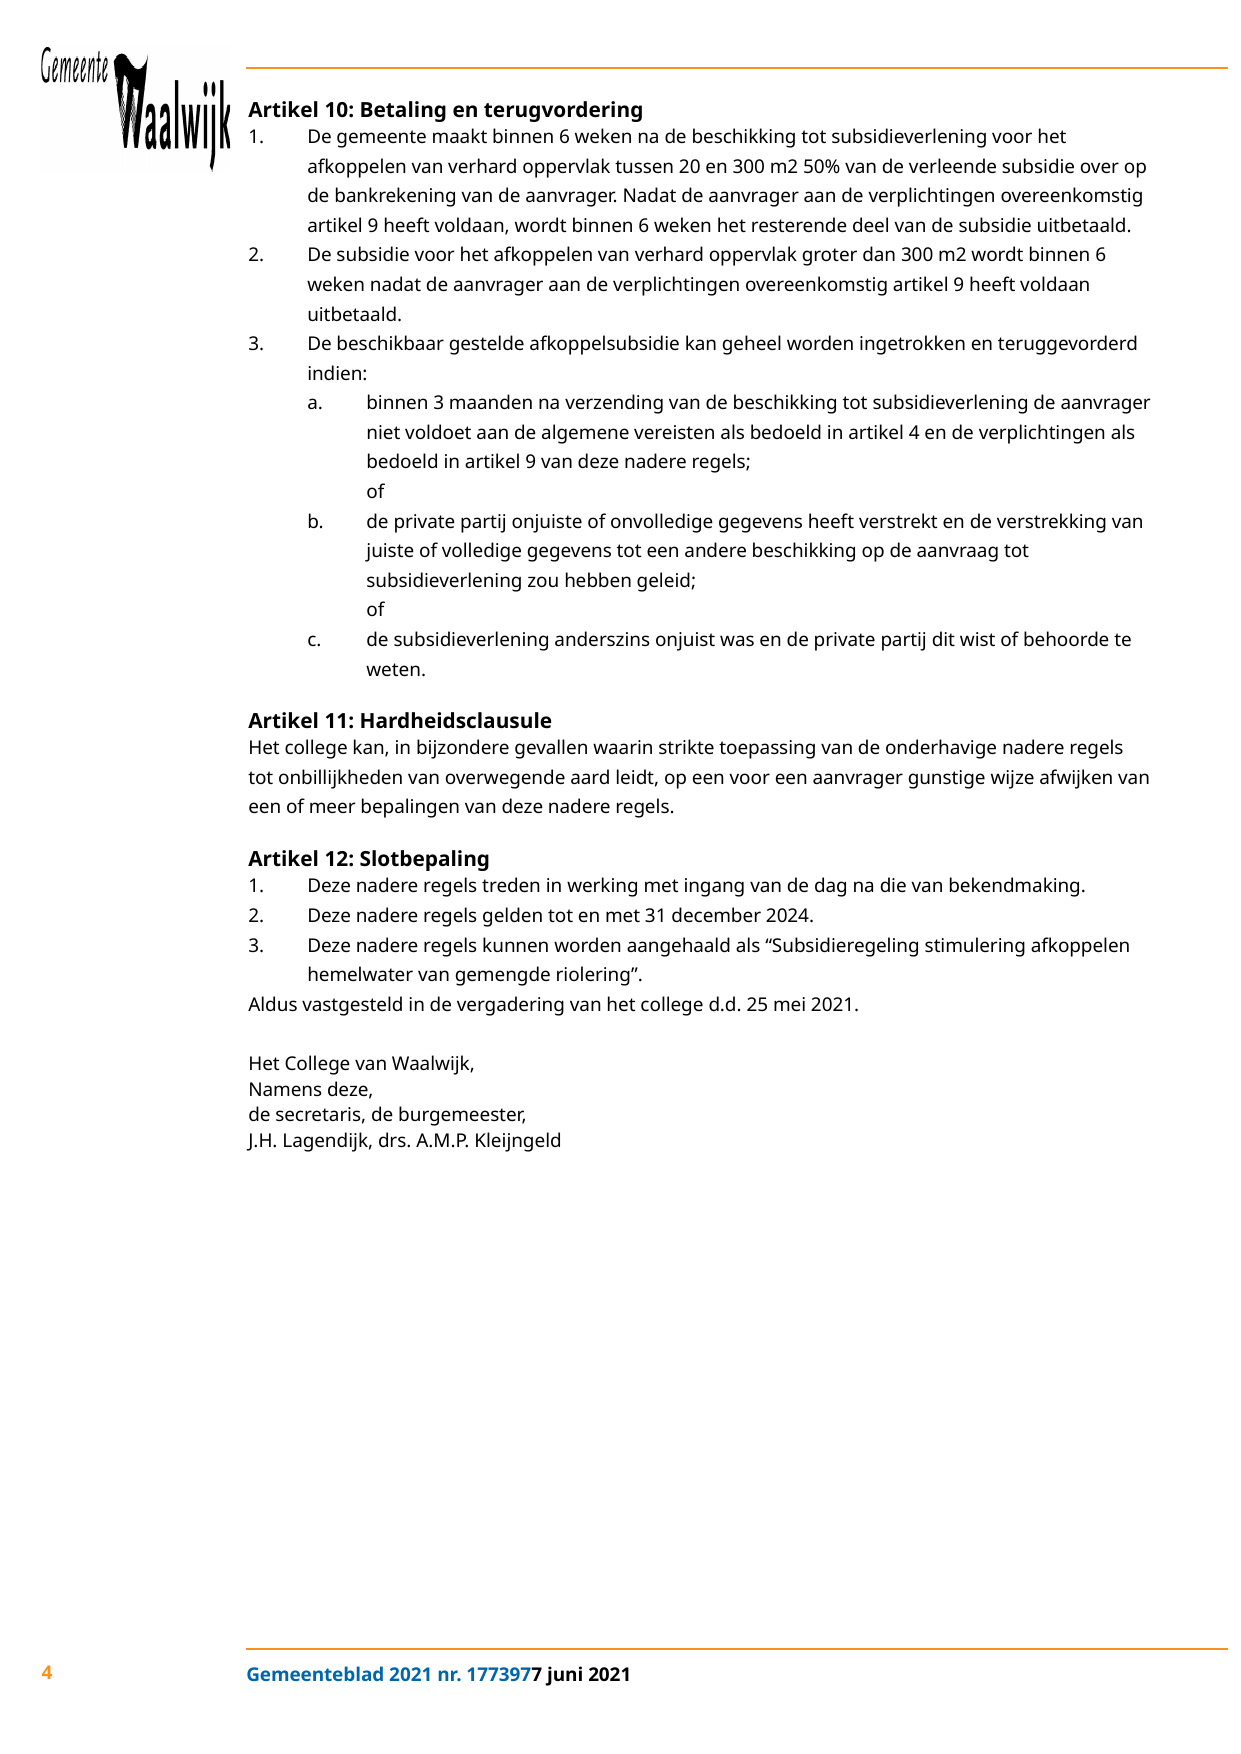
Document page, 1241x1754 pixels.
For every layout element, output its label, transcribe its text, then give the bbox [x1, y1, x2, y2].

text Artikel 11: Hardheidsclausule [248, 706, 1152, 734]
text Het college kan, in bijzondere gevallen waarin strikte toepassing van de onderhavige nadere regels tot onbillijkheden van overwegende aard leidt, op een voor een aanvrager gunstige wijze afwijken van een of meer bepalingen van deze nadere regels. [248, 734, 1152, 819]
list De beschikbaar gestelde afkoppelsubsidie kan geheel worden ingetrokken en teruggevorderd indien: [248, 330, 1152, 386]
list of [307, 597, 1152, 622]
list Deze nadere regels gelden tot en met 31 december 2024. [248, 902, 1152, 928]
text de secretaris, de burgemeester, [248, 1102, 1152, 1127]
list binnen 3 maanden na verzending van de beschikking tot subsidieverlening de aanvrager niet voldoet aan de algemene vereisten als bedoeld in artikel 4 en de verplichtingen als bedoeld in artikel 9 van deze nadere regels; [307, 389, 1152, 474]
list of [307, 478, 1152, 504]
list Deze nadere regels treden in werking met ingang van de dag na die van bekendmaking. [248, 873, 1152, 898]
picture [41, 47, 231, 172]
list de private partij onjuiste of onvolledige gegevens heeft verstrekt en de verstrekking van juiste of volledige gegevens tot een andere beschikking op de aanvraag tot subsidieverlening zou hebben geleid; [307, 508, 1152, 593]
text Het College van Waalwijk, [248, 1050, 1152, 1076]
text Namens deze, [248, 1076, 1152, 1102]
list De gemeente maakt binnen 6 weken na de beschikking tot subsidieverlening voor het afkoppelen van verhard oppervlak tussen 20 en 300 m2 50% van de verleende subsidie over op de bankrekening van de aanvrager. Nadat de aanvrager aan de verplichtingen overeenkomstig artikel 9 heeft voldaan, wordt binnen 6 weken het resterende deel van de subsidie uitbetaald. [248, 123, 1152, 238]
text J.H. Lagendijk, drs. A.M.P. Kleijngeld [248, 1127, 1152, 1153]
text Aldus vastgesteld in de vergadering van het college d.d. 25 mei 2021. [248, 991, 1152, 1017]
text Artikel 12: Slotbepaling [248, 844, 1152, 873]
list de subsidieverlening anderszins onjuist was en de private partij dit wist of behoorde te weten. [307, 626, 1152, 681]
text Artikel 10: Betaling en terugvordering [248, 95, 1152, 123]
list De subsidie voor het afkoppelen van verhard oppervlak groter dan 300 m2 wordt binnen 6 weken nadat de aanvrager aan de verplichtingen overeenkomstig artikel 9 heeft voldaan uitbetaald. [248, 242, 1152, 326]
list Deze nadere regels kunnen worden aangehaald als “Subsidieregeling stimulering afkoppelen hemelwater van gemengde riolering”. [248, 932, 1152, 987]
